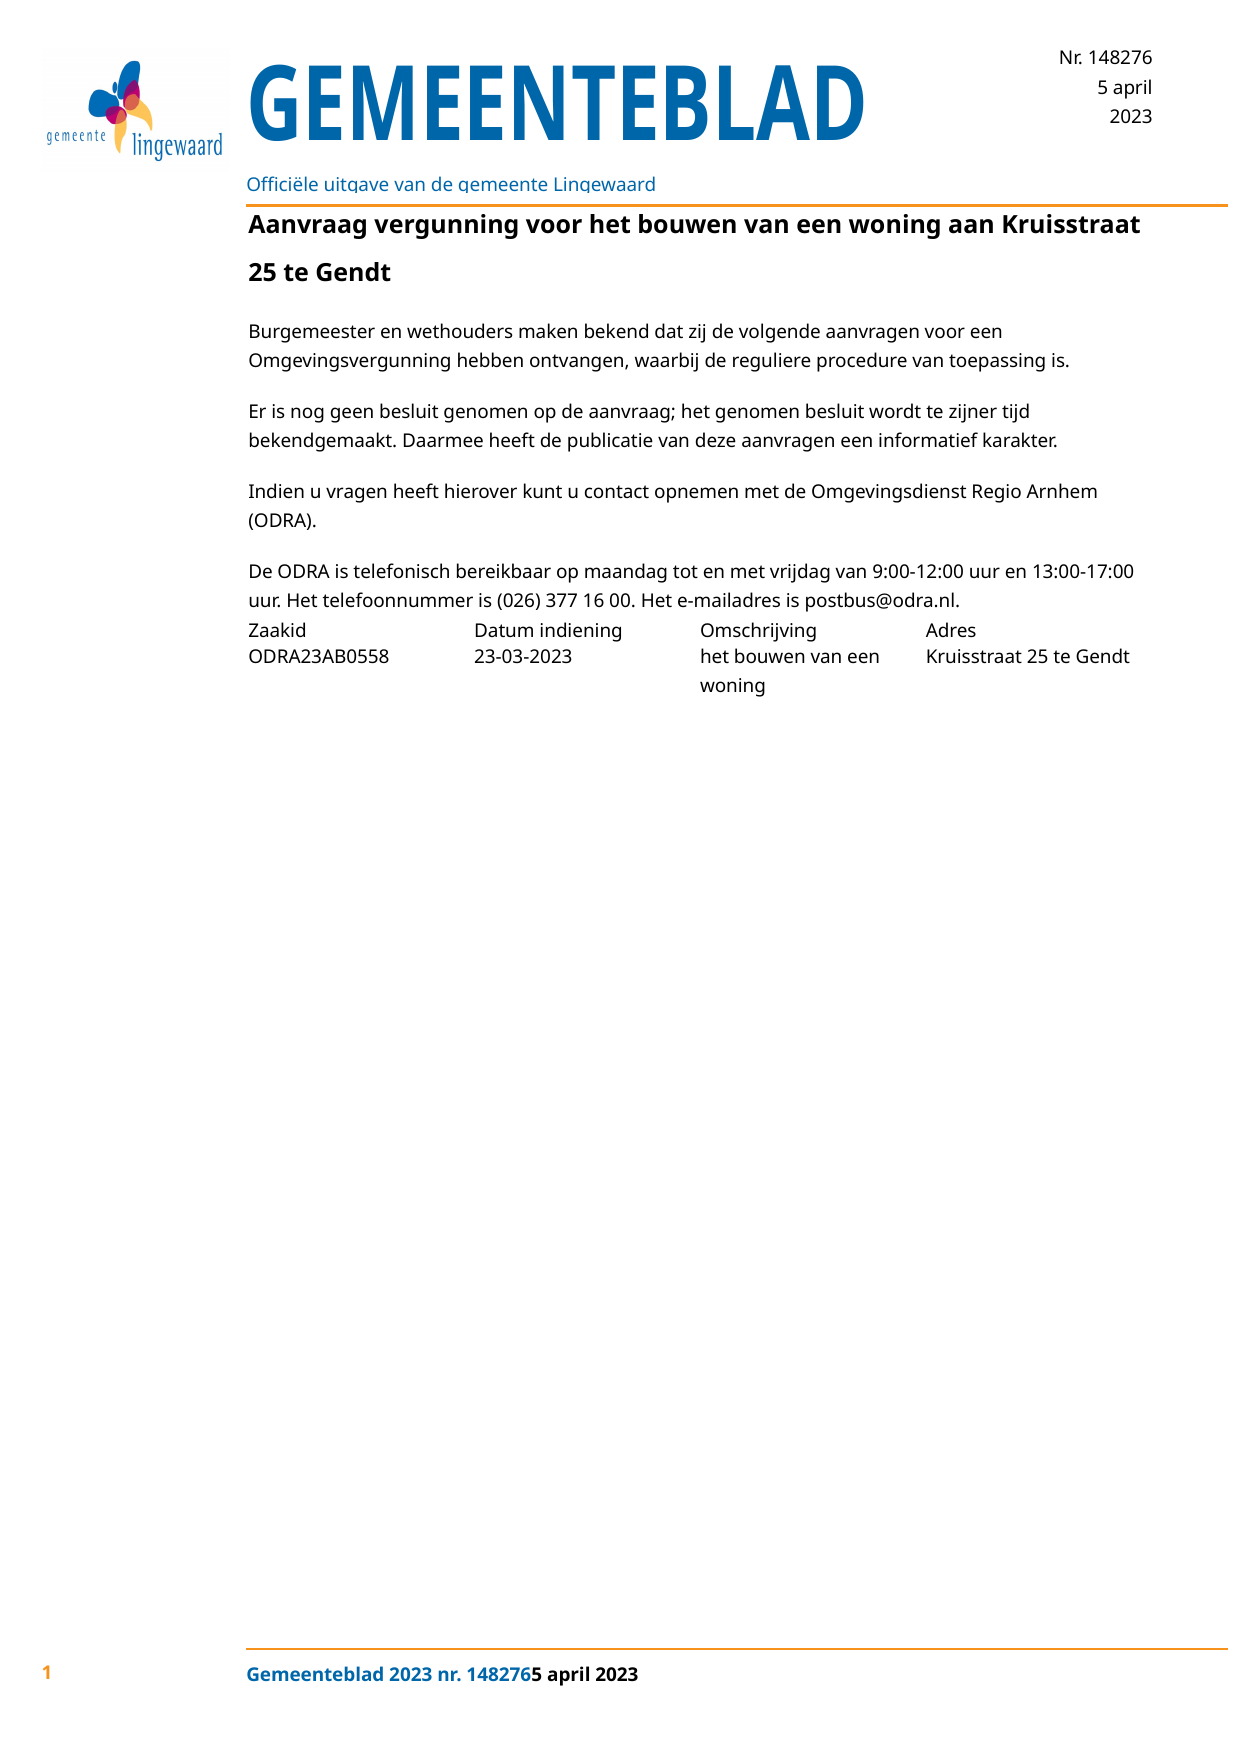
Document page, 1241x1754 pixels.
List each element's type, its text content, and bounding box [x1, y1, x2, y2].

text De ODRA is telefonisch bereikbaar op maandag tot en met vrijdag van 9:00-12:00 uur en 13:00-17:00 uur. Het telefoonnummer is (026) 377 16 00. Het e-mailadres is postbus@odra.nl. [248, 558, 1152, 613]
table_cell het bouwen van een woning [700, 643, 926, 698]
table_header Zaakid [248, 617, 474, 643]
picture [41, 47, 231, 172]
table_cell ODRA23AB0558 [248, 643, 474, 698]
text Er is nog geen besluit genomen op de aanvraag; het genomen besluit wordt te zijner tijd bekendgemaakt. Daarmee heeft de publicatie van deze aanvragen een informatief karakter. [248, 398, 1152, 453]
table_header Datum indiening [474, 617, 700, 643]
table_cell 23-03-2023 [474, 643, 700, 698]
text Aanvraag vergunning voor het bouwen van een woning aan Kruisstraat 25 te Gendt [248, 207, 1152, 288]
table_header Adres [926, 617, 1152, 643]
table_cell Kruisstraat 25 te Gendt [926, 643, 1152, 698]
table_header Omschrijving [700, 617, 926, 643]
text Burgemeester en wethouders maken bekend dat zij de volgende aanvragen voor een Omgevingsvergunning hebben ontvangen, waarbij de reguliere procedure van toepassing is. [248, 318, 1152, 373]
text Indien u vragen heeft hierover kunt u contact opnemen met de Omgevingsdienst Regio Arnhem (ODRA). [248, 478, 1152, 533]
